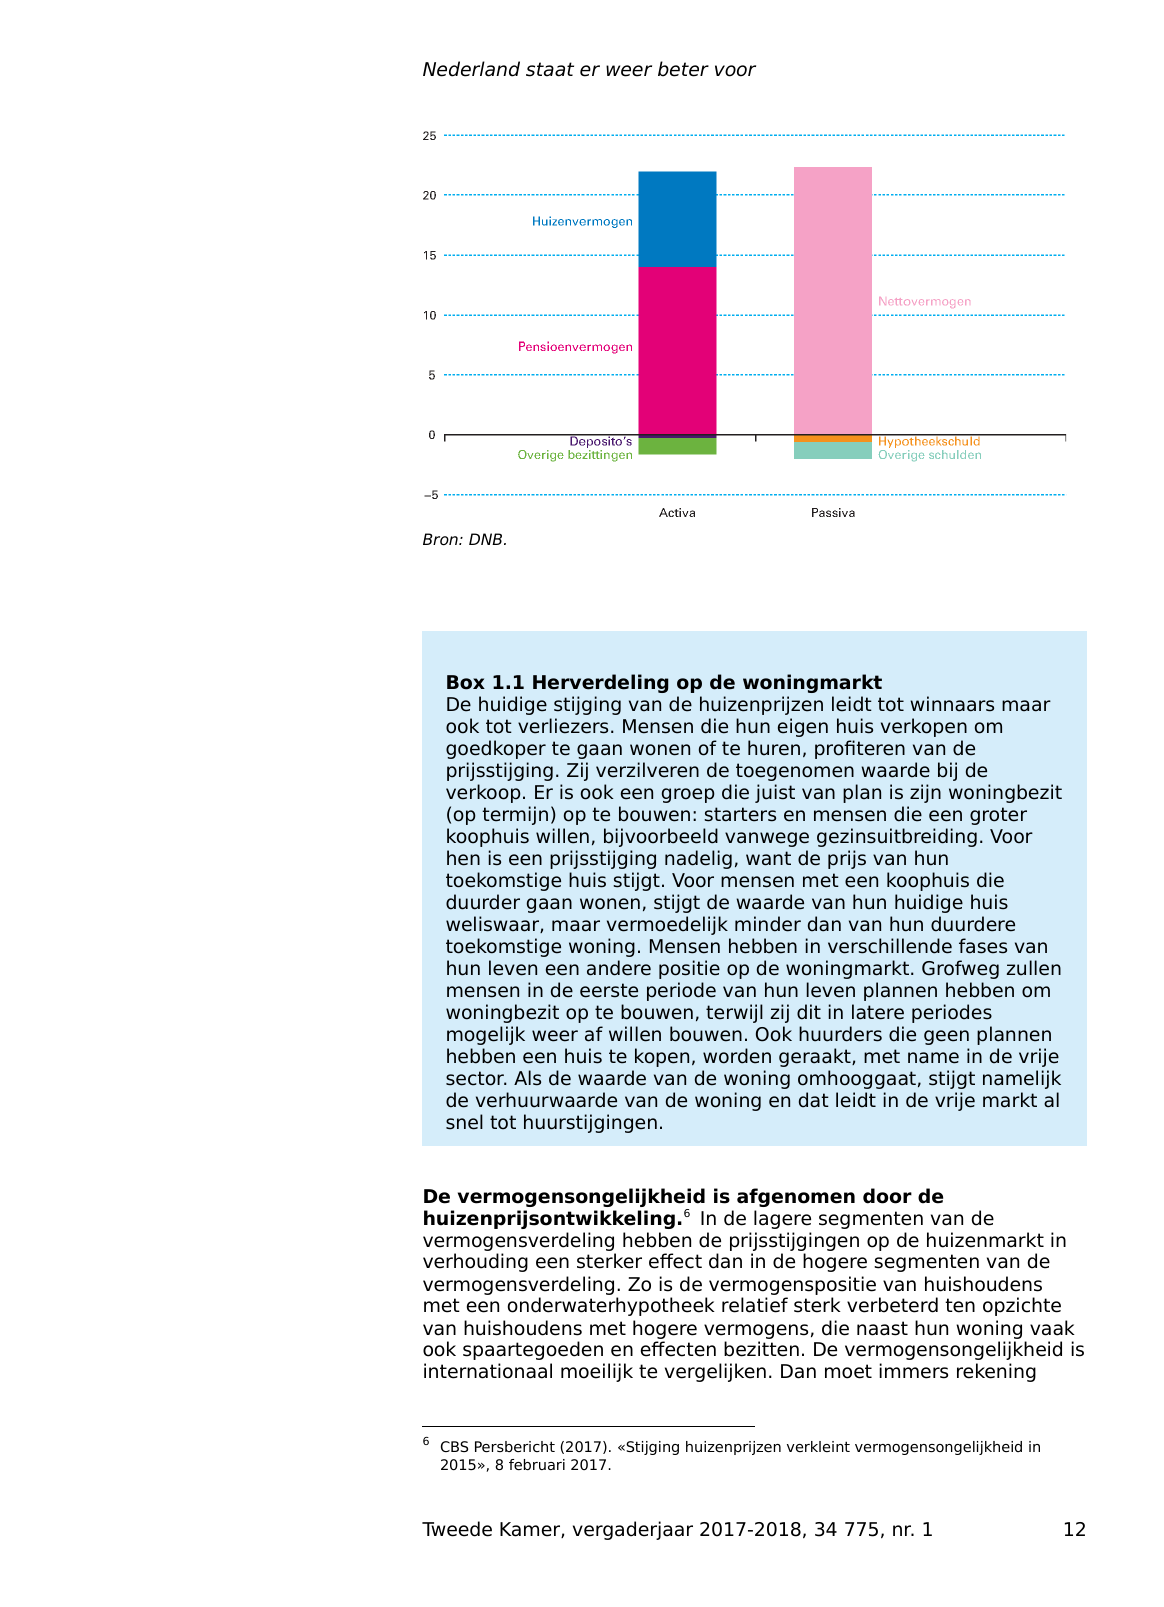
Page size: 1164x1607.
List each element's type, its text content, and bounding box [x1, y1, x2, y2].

text De vermogensongelijkheid is afgenomen door de huizenprijsontwikkeling. In de lagere segmenten van de vermogensverdeling hebben de prijsstijgingen op de huizenmarkt in verhouding een sterker effect dan in de hogere segmenten van de vermogensverdeling. Zo is de vermogenspositie van huishoudens met een onderwaterhypotheek relatief sterk verbeterd ten opzichte van huishoudens met hogere vermogens, die naast hun woning vaak ook spaartegoeden en effecten bezitten. De vermogensongelijkheid is internationaal moeilijk te vergelijken. Dan moet immers rekening [422, 1186, 1087, 1383]
text Bron: DNB. [422, 531, 1066, 549]
table_header Box 1.1 Herverdeling op de woningmarkt De huidige stijging van de huizenprijzen leidt tot winnaars maar ook tot verliezers. Mensen die hun eigen huis verkopen om goedkoper te gaan wonen of te huren, profiteren van de prijsstijging. Zij verzilveren de toegenomen waarde bij de verkoop. Er is ook een groep die juist van plan is zijn woningbezit (op termijn) op te bouwen: starters en mensen die een groter koophuis willen, bijvoorbeeld vanwege gezinsuitbreiding. Voor hen is een prijsstijging nadelig, want de prijs van hun toekomstige huis stijgt. Voor mensen met een koophuis die duurder gaan wonen, stijgt de waarde van hun huidige huis weliswaar, maar vermoedelijk minder dan van hun duurdere toekomstige woning. Mensen hebben in verschillende fases van hun leven een andere positie op de woningmarkt. Grofweg zullen mensen in de eerste periode van hun leven plannen hebben om woningbezit op te bouwen, terwijl zij dit in latere periodes mogelijk weer af willen bouwen. Ook huurders die geen plannen hebben een huis te kopen, worden geraakt, met name in de vrije sector. Als de waarde van de woning omhooggaat, stijgt namelijk de verhuurwaarde van de woning en dat leidt in de vrije markt al snel tot huurstijgingen. [422, 631, 1087, 1146]
picture [422, 130, 1067, 520]
text CBS Persbericht (2017). «Stijging huizenprijzen verkleint vermogensongelijkheid in 2015», 8 februari 2017. [422, 1435, 1087, 1474]
